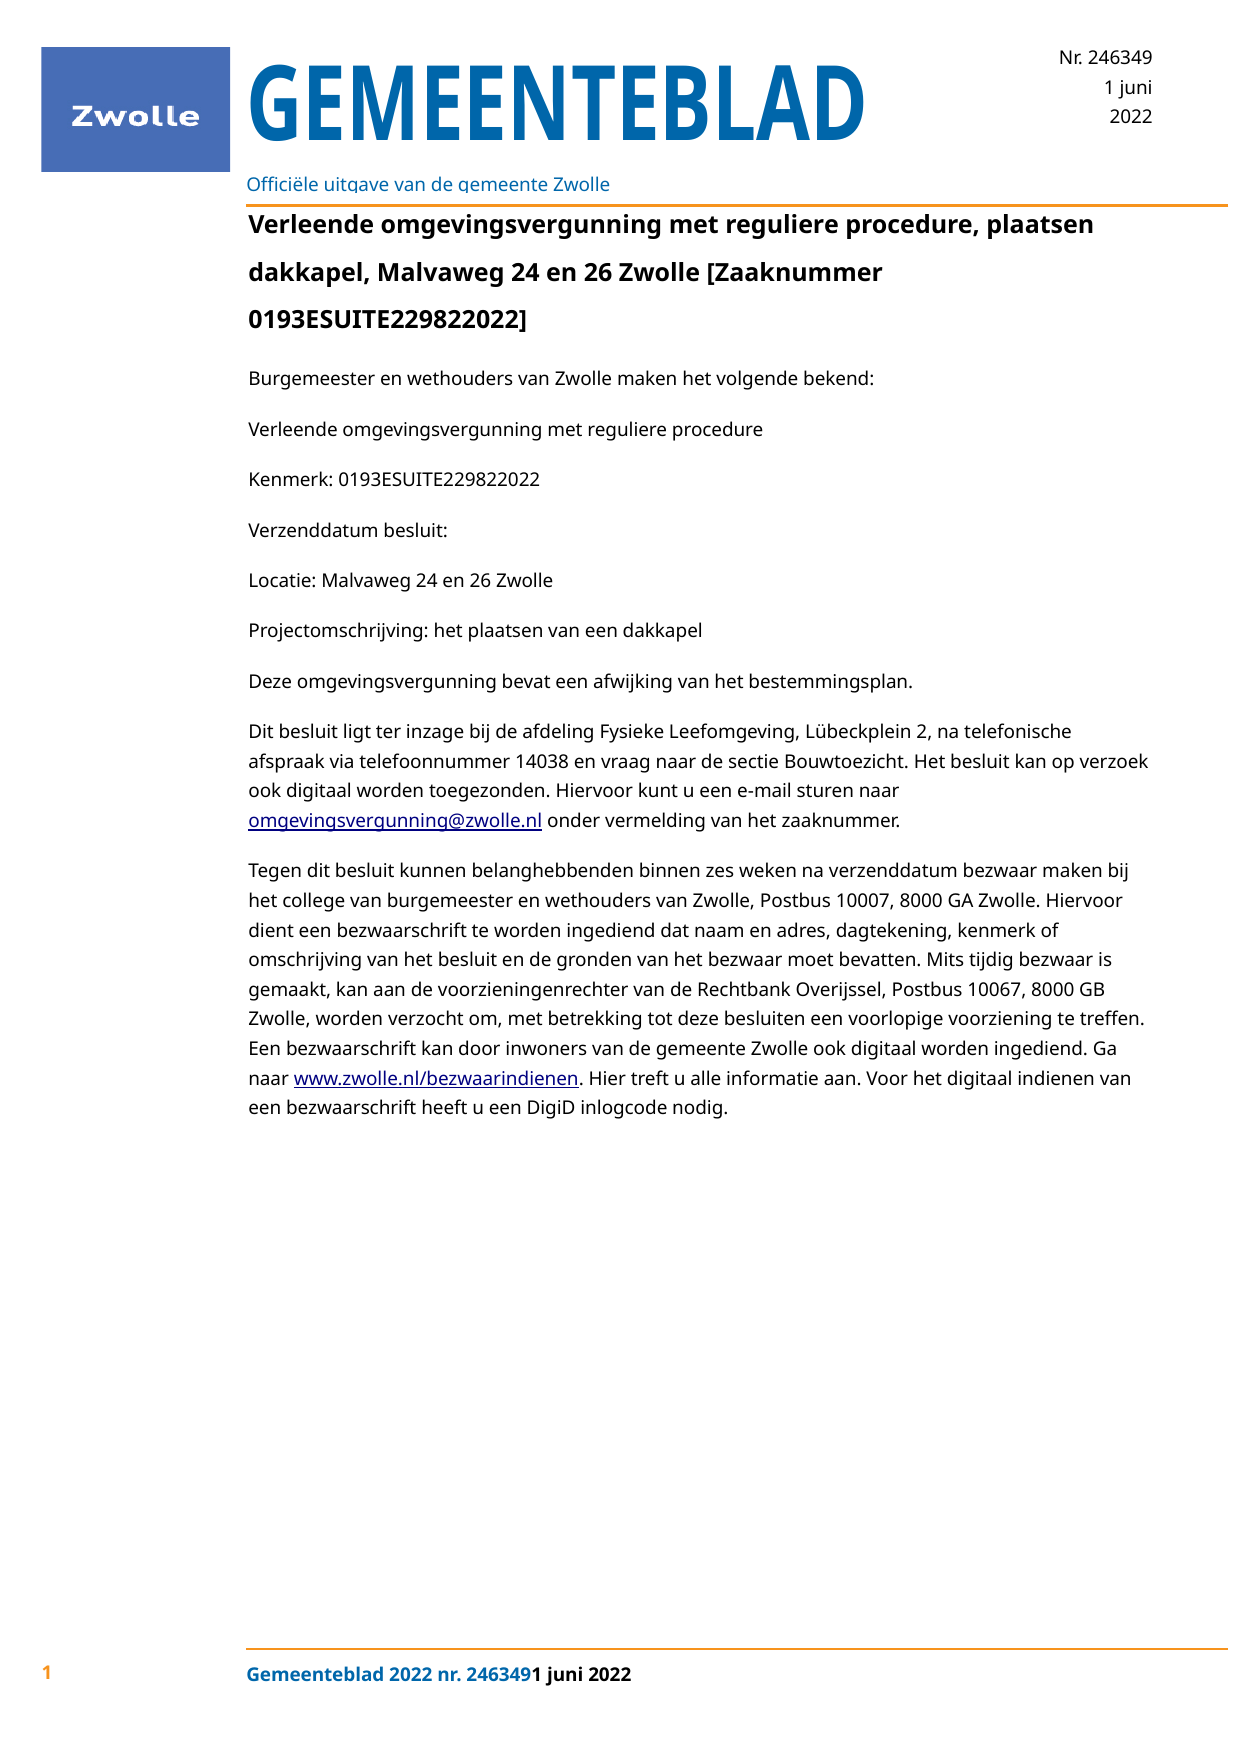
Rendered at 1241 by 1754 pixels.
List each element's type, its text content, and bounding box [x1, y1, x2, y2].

text Burgemeester en wethouders van Zwolle maken het volgende bekend: [248, 366, 1152, 391]
text Verleende omgevingsvergunning met reguliere procedure [248, 416, 1152, 442]
text Kenmerk: 0193ESUITE229822022 [248, 466, 1152, 492]
text Deze omgevingsvergunning bevat een afwijking van het bestemmingsplan. [248, 668, 1152, 694]
text Locatie: Malvaweg 24 en 26 Zwolle [248, 567, 1152, 593]
text Tegen dit besluit kunnen belanghebbenden binnen zes weken na verzenddatum bezwaar maken bij het college van burgemeester en wethouders van Zwolle, Postbus 10007, 8000 GA Zwolle. Hiervoor dient een bezwaarschrift te worden ingediend dat naam en adres, dagtekening, kenmerk of omschrijving van het besluit en de gronden van het bezwaar moet bevatten. Mits tijdig bezwaar is gemaakt, kan aan de voorzieningenrechter van de Rechtbank Overijssel, Postbus 10067, 8000 GB Zwolle, worden verzocht om, met betrekking tot deze besluiten een voorlopige voorziening te treffen. Een bezwaarschrift kan door inwoners van de gemeente Zwolle ook digitaal worden ingediend. Ga naar www.zwolle.nl/bezwaarindienen. Hier treft u alle informatie aan. Voor het digitaal indienen van een bezwaarschrift heeft u een DigiD inlogcode nodig. [248, 858, 1152, 1120]
text Projectomschrijving: het plaatsen van een dakkapel [248, 618, 1152, 643]
text Verzenddatum besluit: [248, 517, 1152, 542]
picture [41, 47, 231, 172]
text Verleende omgevingsvergunning met reguliere procedure, plaatsen dakkapel, Malvaweg 24 en 26 Zwolle [Zaaknummer 0193ESUITE229822022] [248, 207, 1152, 336]
text Dit besluit ligt ter inzage bij de afdeling Fysieke Leefomgeving, Lübeckplein 2, na telefonische afspraak via telefoonnummer 14038 en vraag naar de sectie Bouwtoezicht. Het besluit kan op verzoek ook digitaal worden toegezonden. Hiervoor kunt u een e-mail sturen naar omgevingsvergunning@zwolle.nl onder vermelding van het zaaknummer. [248, 718, 1152, 833]
